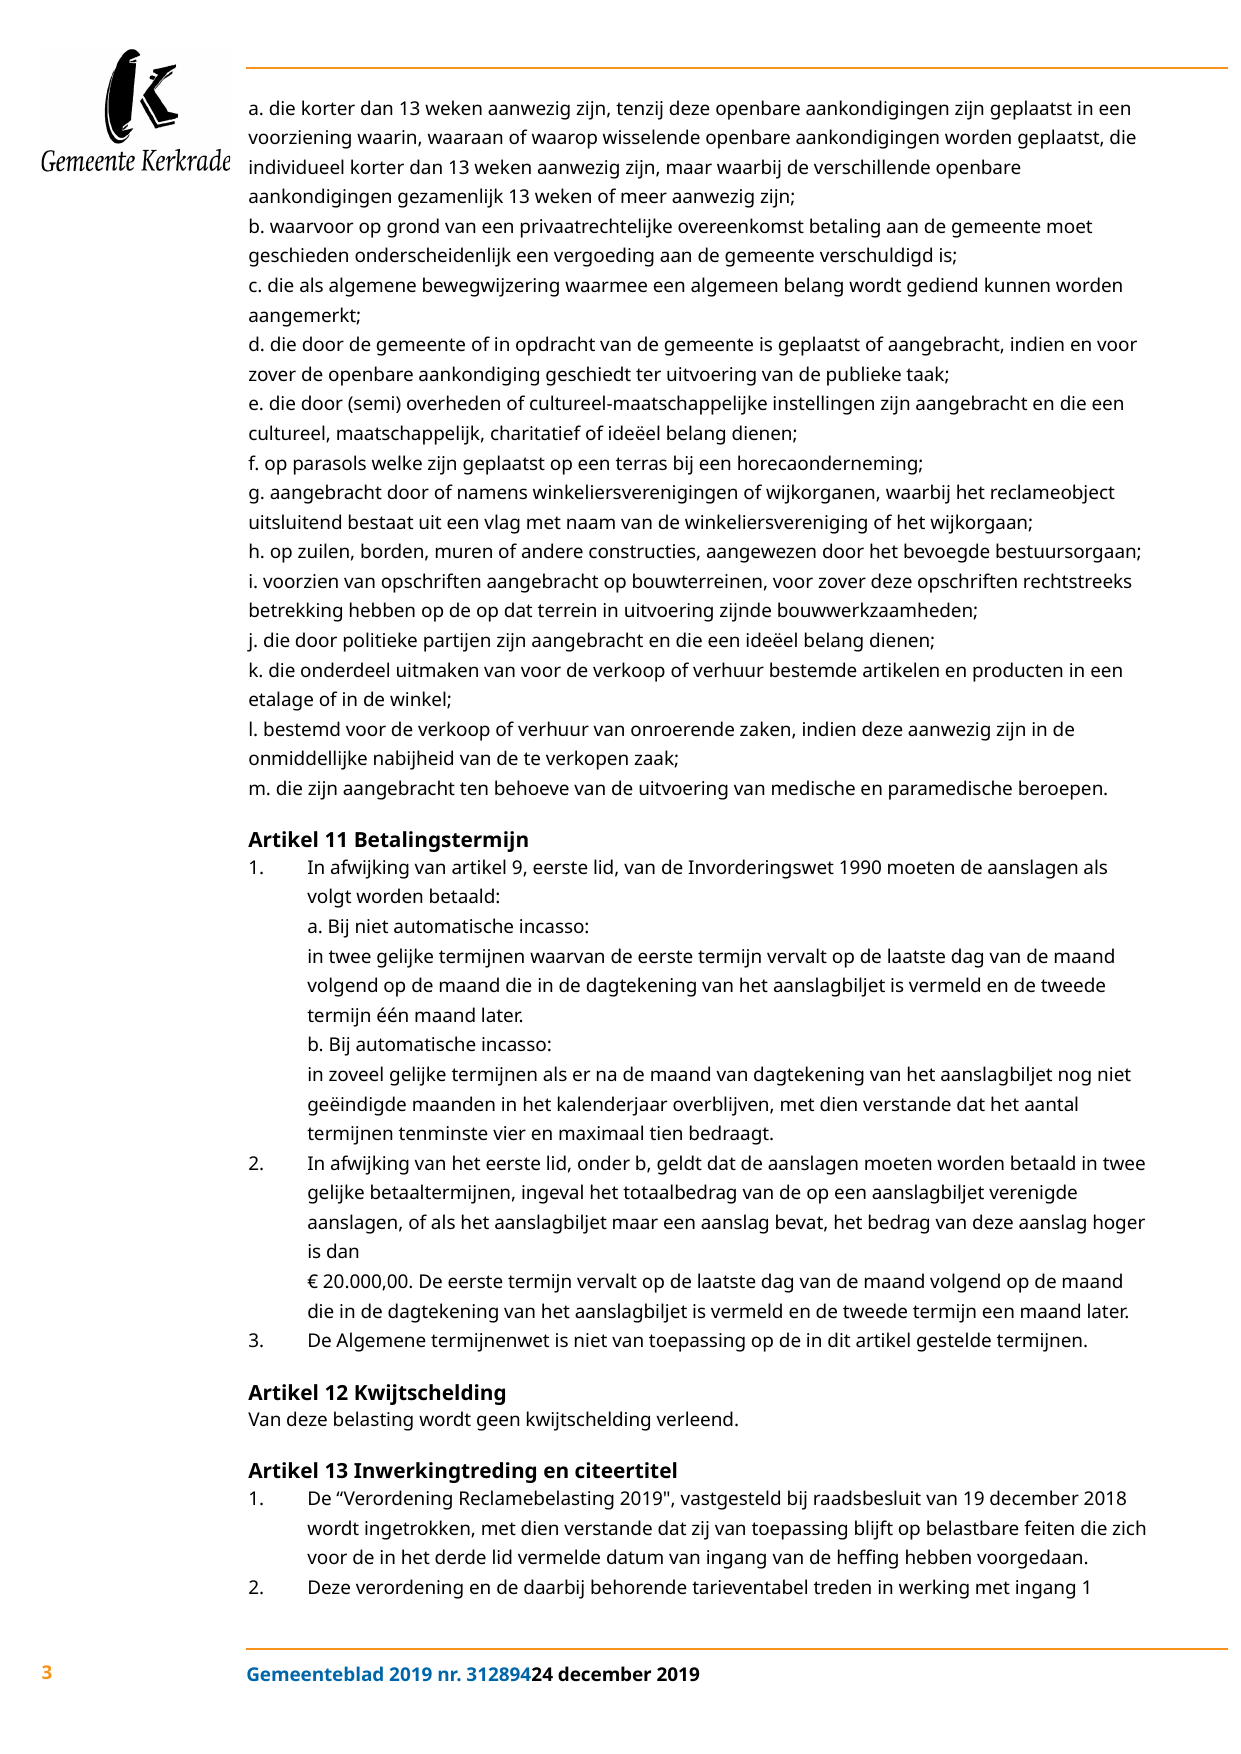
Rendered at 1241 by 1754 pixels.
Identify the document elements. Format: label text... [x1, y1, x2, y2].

text h. op zuilen, borden, muren of andere constructies, aangewezen door het bevoegde bestuursorgaan; [248, 538, 1152, 564]
text a. die korter dan 13 weken aanwezig zijn, tenzij deze openbare aankondigingen zijn geplaatst in een voorziening waarin, waaraan of waarop wisselende openbare aankondigingen worden geplaatst, die individueel korter dan 13 weken aanwezig zijn, maar waarbij de verschillende openbare aankondigingen gezamenlijk 13 weken of meer aanwezig zijn; [248, 95, 1152, 209]
list a. Bij niet automatische incasso: [248, 913, 1152, 939]
text e. die door (semi) overheden of cultureel-maatschappelijke instellingen zijn aangebracht en die een cultureel, maatschappelijk, charitatief of ideëel belang dienen; [248, 391, 1152, 446]
text Artikel 13 Inwerkingtreding en citeertitel [248, 1457, 1152, 1485]
text j. die door politieke partijen zijn aangebracht en die een ideëel belang dienen; [248, 627, 1152, 653]
list In afwijking van het eerste lid, onder b, geldt dat de aanslagen moeten worden betaald in twee gelijke betaaltermijnen, ingeval het totaalbedrag van de op een aanslagbiljet verenigde aanslagen, of als het aanslagbiljet maar een aanslag bevat, het bedrag van deze aanslag hoger is dan [248, 1150, 1152, 1264]
text b. waarvoor op grond van een privaatrechtelijke overeenkomst betaling aan de gemeente moet geschieden onderscheidenlijk een vergoeding aan de gemeente verschuldigd is; [248, 213, 1152, 268]
text i. voorzien van opschriften aangebracht op bouwterreinen, voor zover deze opschriften rechtstreeks betrekking hebben op de op dat terrein in uitvoering zijnde bouwwerkzaamheden; [248, 568, 1152, 623]
text f. op parasols welke zijn geplaatst op een terras bij een horecaonderneming; [248, 450, 1152, 476]
list In afwijking van artikel 9, eerste lid, van de Invorderingswet 1990 moeten de aanslagen als volgt worden betaald: [248, 854, 1152, 909]
text m. die zijn aangebracht ten behoeve van de uitvoering van medische en paramedische beroepen. [248, 775, 1152, 801]
list De “Verordening Reclamebelasting 2019", vastgesteld bij raadsbesluit van 19 december 2018 wordt ingetrokken, met dien verstande dat zij van toepassing blijft op belastbare feiten die zich voor de in het derde lid vermelde datum van ingang van de heffing hebben voorgedaan. [248, 1485, 1152, 1570]
text Van deze belasting wordt geen kwijtschelding verleend. [248, 1406, 1152, 1432]
text Artikel 12 Kwijtschelding [248, 1378, 1152, 1406]
list b. Bij automatische incasso: [248, 1032, 1152, 1057]
list € 20.000,00. De eerste termijn vervalt op de laatste dag van de maand volgend op de maand die in de dagtekening van het aanslagbiljet is vermeld en de tweede termijn een maand later. [248, 1268, 1152, 1323]
list Deze verordening en de daarbij behorende tarieventabel treden in werking met ingang 1 [248, 1574, 1152, 1599]
list De Algemene termijnenwet is niet van toepassing op de in dit artikel gestelde termijnen. [248, 1327, 1152, 1353]
list in twee gelijke termijnen waarvan de eerste termijn vervalt op de laatste dag van de maand volgend op de maand die in de dagtekening van het aanslagbiljet is vermeld en de tweede termijn één maand later. [248, 943, 1152, 1028]
picture [41, 47, 231, 172]
text g. aangebracht door of namens winkeliersverenigingen of wijkorganen, waarbij het reclameobject uitsluitend bestaat uit een vlag met naam van de winkeliersvereniging of het wijkorgaan; [248, 479, 1152, 535]
text l. bestemd voor de verkoop of verhuur van onroerende zaken, indien deze aanwezig zijn in de onmiddellijke nabijheid van de te verkopen zaak; [248, 716, 1152, 771]
text Artikel 11 Betalingstermijn [248, 826, 1152, 854]
list in zoveel gelijke termijnen als er na de maand van dagtekening van het aanslagbiljet nog niet geëindigde maanden in het kalenderjaar overblijven, met dien verstande dat het aantal termijnen tenminste vier en maximaal tien bedraagt. [248, 1061, 1152, 1146]
text k. die onderdeel uitmaken van voor de verkoop of verhuur bestemde artikelen en producten in een etalage of in de winkel; [248, 657, 1152, 712]
text c. die als algemene bewegwijzering waarmee een algemeen belang wordt gediend kunnen worden aangemerkt; [248, 272, 1152, 328]
text d. die door de gemeente of in opdracht van de gemeente is geplaatst of aangebracht, indien en voor zover de openbare aankondiging geschiedt ter uitvoering van de publieke taak; [248, 331, 1152, 387]
